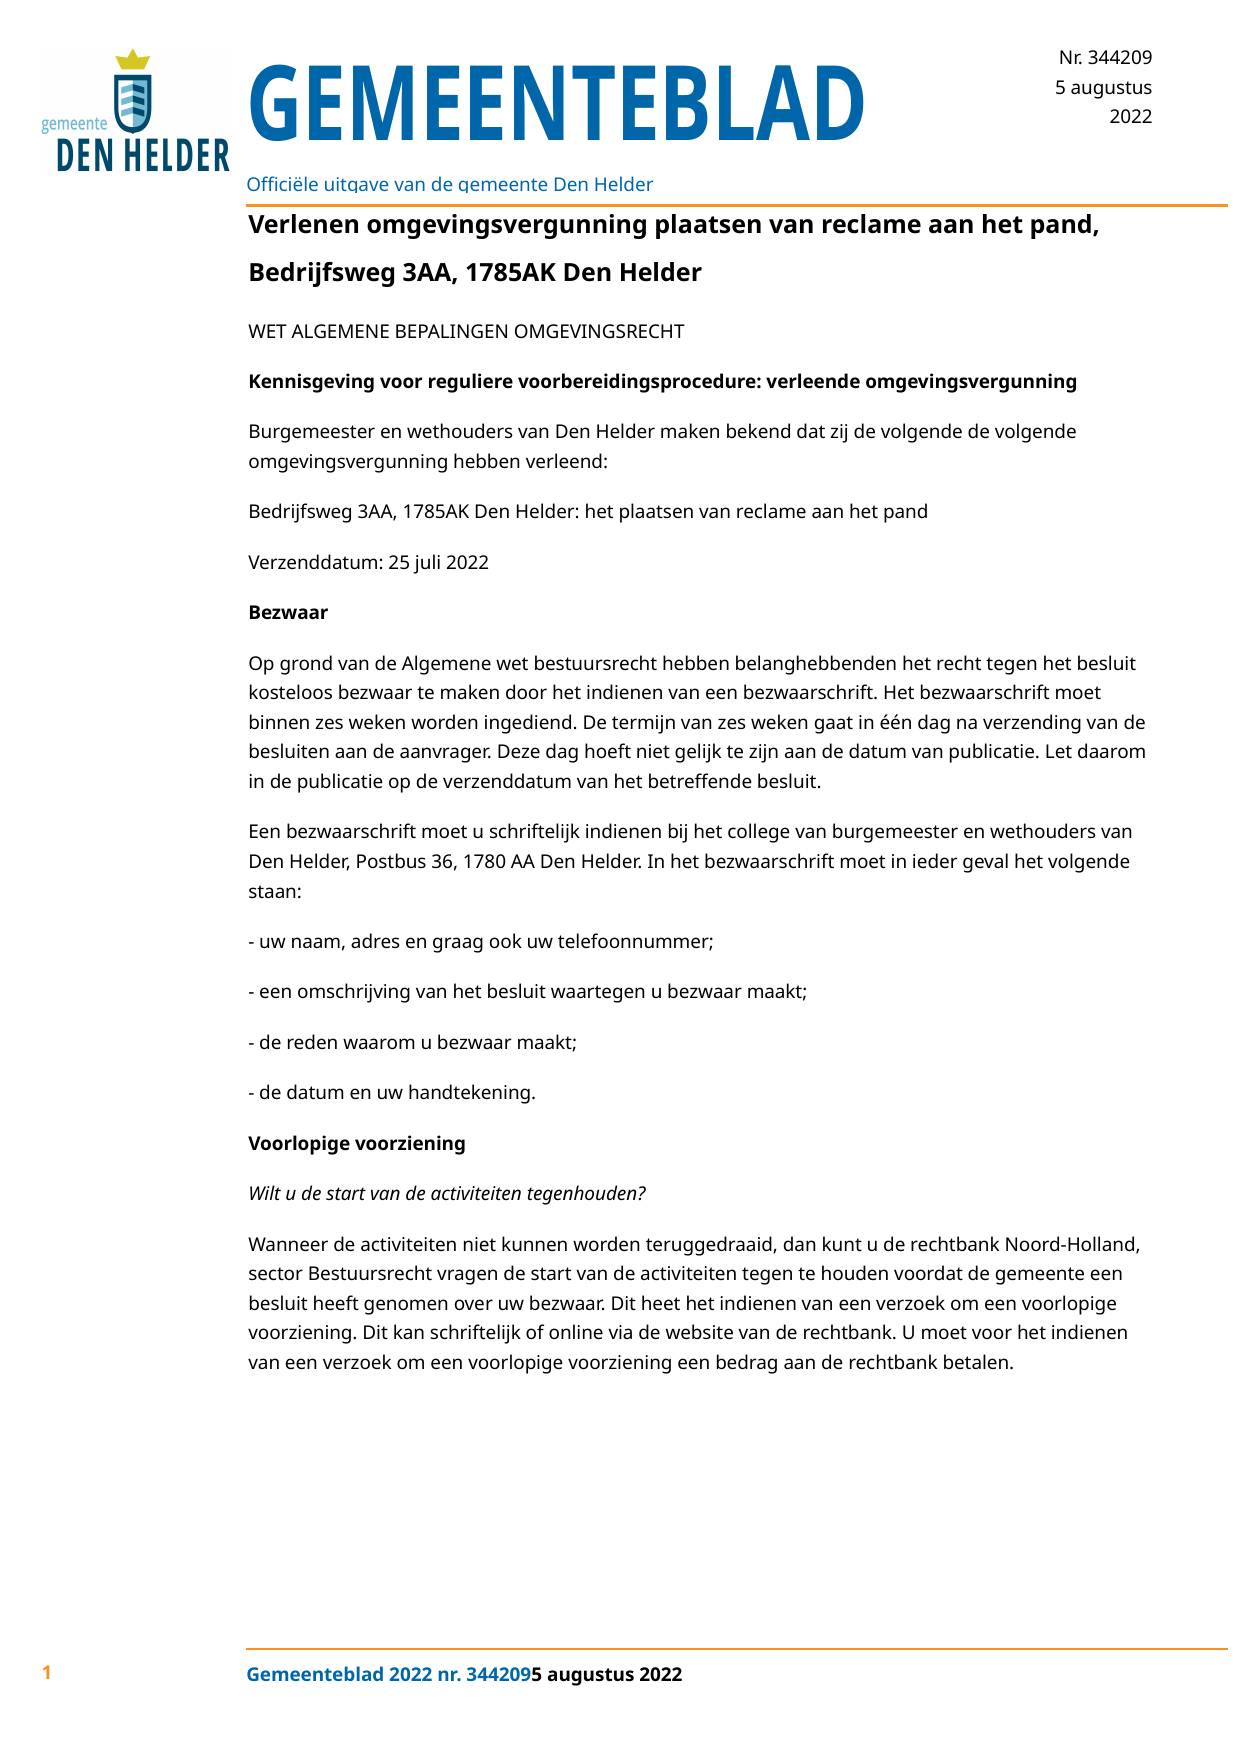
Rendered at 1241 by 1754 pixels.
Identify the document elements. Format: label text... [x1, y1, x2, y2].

text Verlenen omgevingsvergunning plaatsen van reclame aan het pand, Bedrijfsweg 3AA, 1785AK Den Helder [248, 207, 1152, 288]
text - een omschrijving van het besluit waartegen u bezwaar maakt; [248, 979, 1152, 1004]
picture [63, 144, 68, 165]
text Burgemeester en wethouders van Den Helder maken bekend dat zij de volgende de volgende omgevingsvergunning hebben verleend: [248, 419, 1152, 474]
picture [100, 154, 106, 172]
text Op grond van de Algemene wet bestuursrecht hebben belanghebbenden het recht tegen het besluit kosteloos bezwaar te maken door het indienen van een bezwaarschrift. Het bezwaarschrift moet binnen zes weken worden ingediend. De termijn van zes weken gaat in één dag na verzending van de besluiten aan de aanvrager. Deze dag hoeft niet gelijk te zijn aan de datum van publicatie. Let daarom in de publicatie op de verzenddatum van het betreffende besluit. [248, 650, 1152, 794]
text Wilt u de start van de activiteiten tegenhouden? [248, 1180, 1152, 1206]
text Voorlopige voorziening [248, 1130, 1152, 1156]
picture [220, 160, 224, 172]
picture [41, 47, 231, 172]
text - de datum en uw handtekening. [248, 1079, 1152, 1105]
text Bezwaar [248, 599, 1152, 625]
text Wanneer de activiteiten niet kunnen worden teruggedraaid, dan kunt u de rechtbank Noord-Holland, sector Bestuursrecht vragen de start van de activiteiten tegen te houden voordat de gemeente een besluit heeft genomen over uw bezwaar. Dit heet het indienen van een verzoek om een voorlopige voorziening. Dit kan schriftelijk of online via de website van de rechtbank. U moet voor het indienen van een verzoek om een voorlopige voorziening een bedrag aan de rechtbank betalen. [248, 1231, 1152, 1375]
text Verzenddatum: 25 juli 2022 [248, 549, 1152, 575]
text Bedrijfsweg 3AA, 1785AK Den Helder: het plaatsen van reclame aan het pand [248, 499, 1152, 524]
picture [130, 157, 135, 172]
text - de reden waarom u bezwaar maakt; [248, 1029, 1152, 1055]
text - uw naam, adres en graag ook uw telefoonnummer; [248, 928, 1152, 954]
text Kennisgeving voor reguliere voorbereidingsprocedure: verleende omgevingsvergunning [248, 368, 1152, 394]
text WET ALGEMENE BEPALINGEN OMGEVINGSRECHT [248, 318, 1152, 344]
picture [182, 144, 187, 165]
text Een bezwaarschrift moet u schriftelijk indienen bij het college van burgemeester en wethouders van Den Helder, Postbus 36, 1780 AA Den Helder. In het bezwaarschrift moet in ieder geval het volgende staan: [248, 819, 1152, 904]
